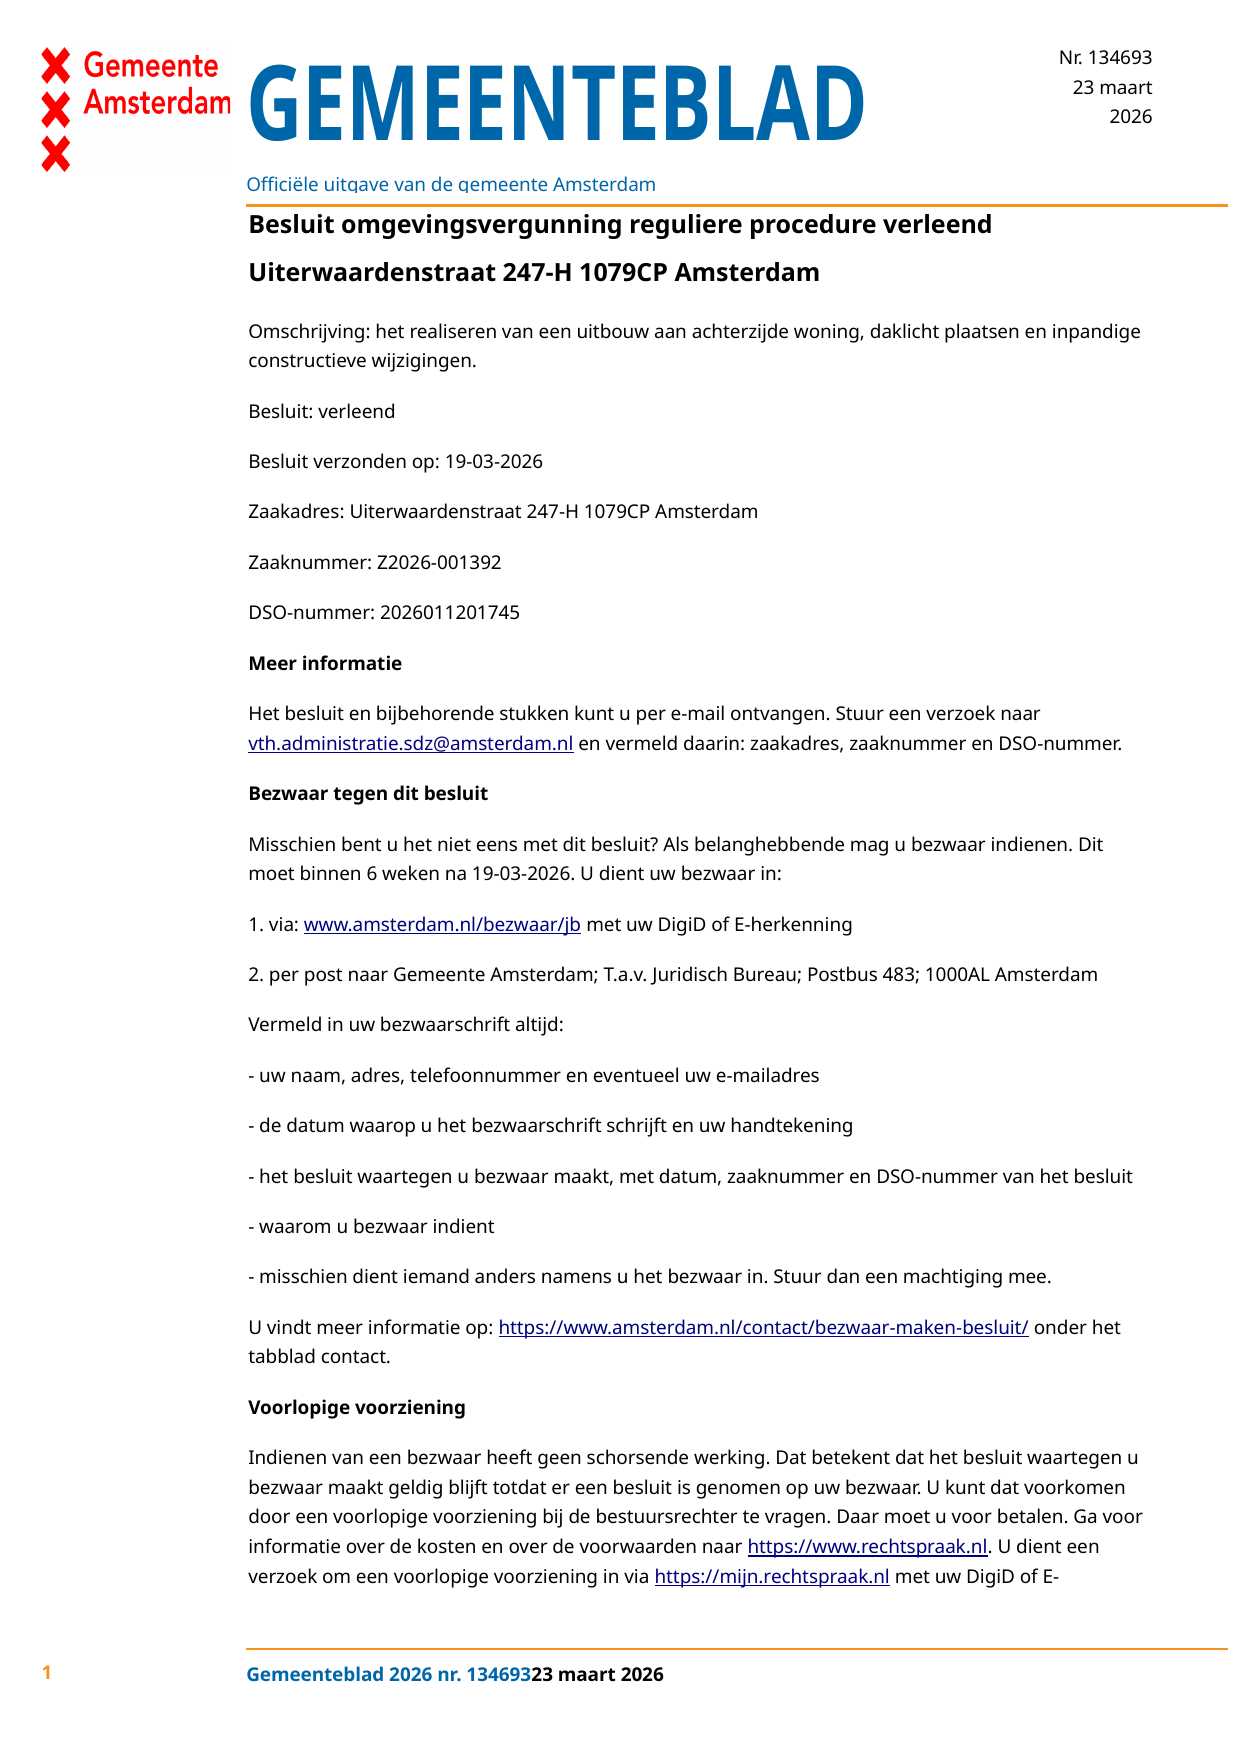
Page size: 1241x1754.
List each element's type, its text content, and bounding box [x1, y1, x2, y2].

text - het besluit waartegen u bezwaar maakt, met datum, zaaknummer en DSO-nummer van het besluit [248, 1163, 1152, 1189]
text - de datum waarop u het bezwaarschrift schrijft en uw handtekening [248, 1112, 1152, 1138]
text Het besluit en bijbehorende stukken kunt u per e-mail ontvangen. Stuur een verzoek naar vth.administratie.sdz@amsterdam.nl en vermeld daarin: zaakadres, zaaknummer en DSO-nummer. [248, 700, 1152, 756]
picture [41, 47, 231, 172]
text Voorlopige voorziening [248, 1394, 1152, 1420]
text Besluit omgevingsvergunning reguliere procedure verleend Uiterwaardenstraat 247-H 1079CP Amsterdam [248, 207, 1152, 288]
text - misschien dient iemand anders namens u het bezwaar in. Stuur dan een machtiging mee. [248, 1264, 1152, 1289]
text Misschien bent u het niet eens met dit besluit? Als belanghebbende mag u bezwaar indienen. Dit moet binnen 6 weken na 19-03-2026. U dient uw bezwaar in: [248, 831, 1152, 886]
text 2. per post naar Gemeente Amsterdam; T.a.v. Juridisch Bureau; Postbus 483; 1000AL Amsterdam [248, 961, 1152, 987]
text Omschrijving: het realiseren van een uitbouw aan achterzijde woning, daklicht plaatsen en inpandige constructieve wijzigingen. [248, 318, 1152, 373]
text Meer informatie [248, 650, 1152, 676]
text U vindt meer informatie op: https://www.amsterdam.nl/contact/bezwaar-maken-besluit/ onder het tabblad contact. [248, 1314, 1152, 1369]
text Bezwaar tegen dit besluit [248, 780, 1152, 806]
text - waarom u bezwaar indient [248, 1213, 1152, 1239]
text Besluit: verleend [248, 398, 1152, 424]
text - uw naam, adres, telefoonnummer en eventueel uw e-mailadres [248, 1062, 1152, 1088]
text 1. via: www.amsterdam.nl/bezwaar/jb met uw DigiD of E-herkenning [248, 911, 1152, 937]
text Zaakadres: Uiterwaardenstraat 247-H 1079CP Amsterdam [248, 499, 1152, 524]
text DSO-nummer: 2026011201745 [248, 599, 1152, 625]
text Vermeld in uw bezwaarschrift altijd: [248, 1012, 1152, 1037]
text Besluit verzonden op: 19-03-2026 [248, 448, 1152, 474]
text Zaaknummer: Z2026-001392 [248, 549, 1152, 575]
text Indienen van een bezwaar heeft geen schorsende werking. Dat betekent dat het besluit waartegen u bezwaar maakt geldig blijft totdat er een besluit is genomen op uw bezwaar. U kunt dat voorkomen door een voorlopige voorziening bij de bestuursrechter te vragen. Daar moet u voor betalen. Ga voor informatie over de kosten en over de voorwaarden naar https://www.rechtspraak.nl. U dient een verzoek om een voorlopige voorziening in via https://mijn.rechtspraak.nl met uw DigiD of E- [248, 1444, 1152, 1589]
